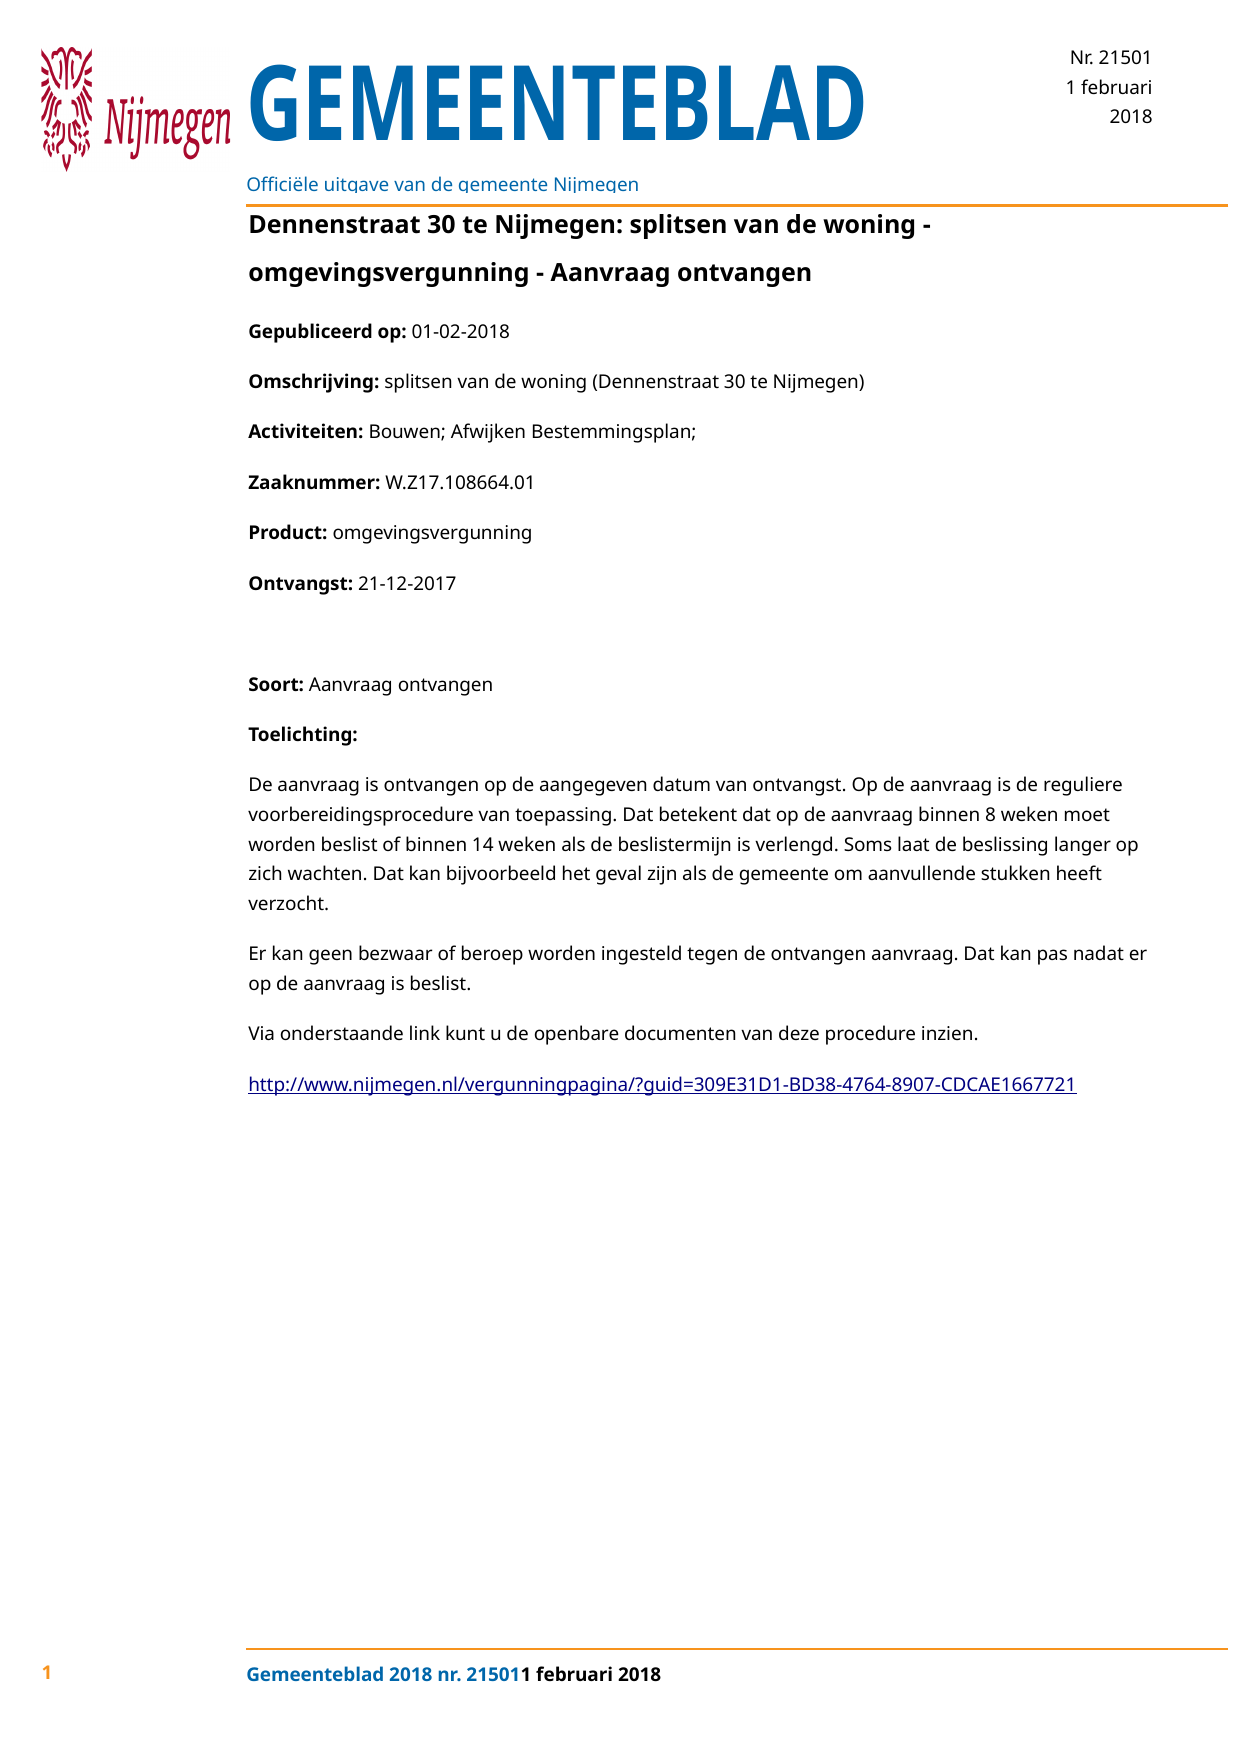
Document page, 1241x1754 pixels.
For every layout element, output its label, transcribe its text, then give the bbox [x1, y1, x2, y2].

text Gepubliceerd op: 01-02-2018 [248, 318, 1152, 344]
picture [41, 47, 231, 172]
text http://www.nijmegen.nl/vergunningpagina/?guid=309E31D1-BD38-4764-8907-CDCAE1667721 [248, 1071, 1152, 1097]
text Toelichting: [248, 721, 1152, 747]
text Zaaknummer: W.Z17.108664.01 [248, 469, 1152, 495]
text Er kan geen bezwaar of beroep worden ingesteld tegen de ontvangen aanvraag. Dat kan pas nadat er op de aanvraag is beslist. [248, 940, 1152, 996]
text Dennenstraat 30 te Nijmegen: splitsen van de woning - omgevingsvergunning - Aanvraag ontvangen [248, 207, 1152, 288]
text Omschrijving: splitsen van de woning (Dennenstraat 30 te Nijmegen) [248, 368, 1152, 394]
text Soort: Aanvraag ontvangen [248, 671, 1152, 697]
text Product: omgevingsvergunning [248, 519, 1152, 545]
text Ontvangst: 21-12-2017 [248, 570, 1152, 596]
text De aanvraag is ontvangen op de aangegeven datum van ontvangst. Op de aanvraag is de reguliere voorbereidingsprocedure van toepassing. Dat betekent dat op de aanvraag binnen 8 weken moet worden beslist of binnen 14 weken als de beslistermijn is verlengd. Soms laat de beslissing langer op zich wachten. Dat kan bijvoorbeeld het geval zijn als de gemeente om aanvullende stukken heeft verzocht. [248, 772, 1152, 916]
text Activiteiten: Bouwen; Afwijken Bestemmingsplan; [248, 419, 1152, 444]
text Via onderstaande link kunt u de openbare documenten van deze procedure inzien. [248, 1020, 1152, 1046]
